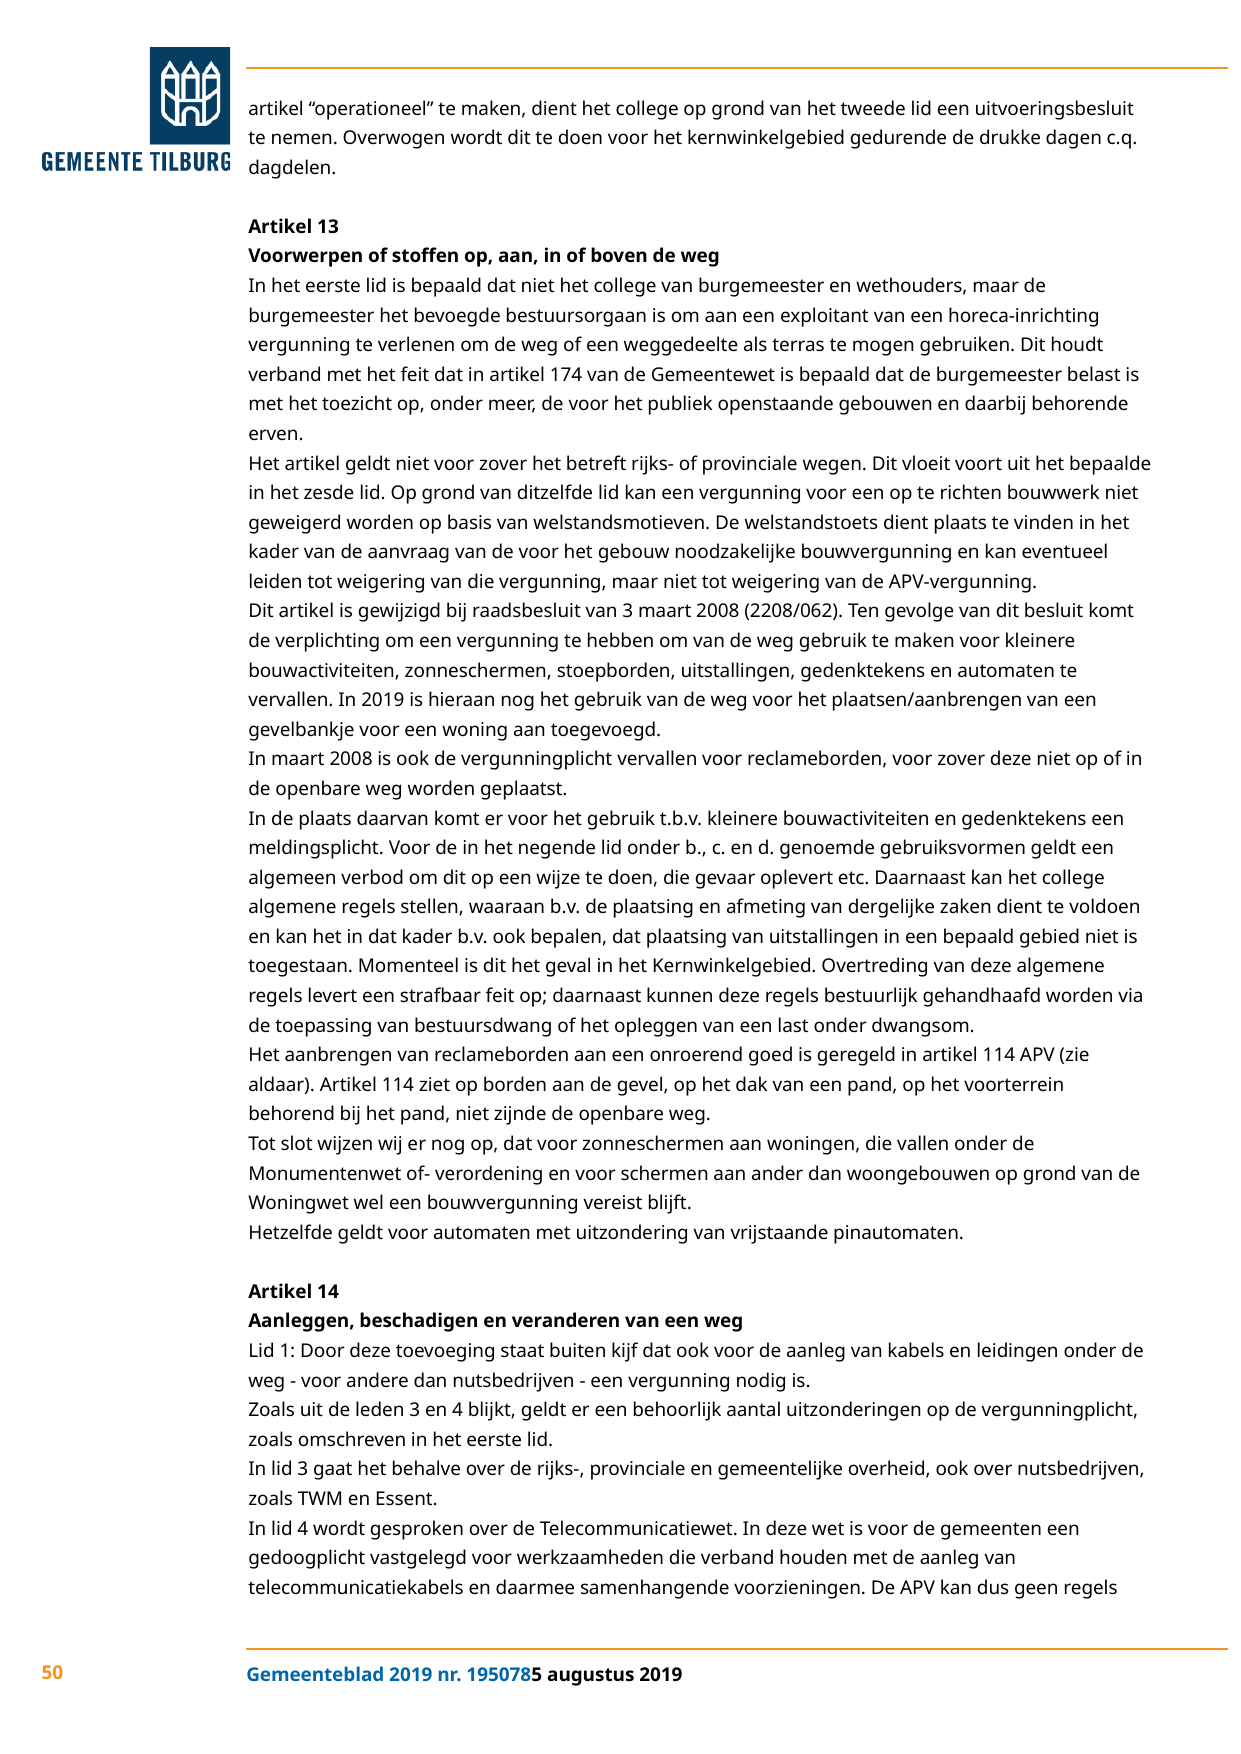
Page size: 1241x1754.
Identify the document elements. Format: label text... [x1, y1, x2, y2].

text Lid 1: Door deze toevoeging staat buiten kijf dat ook voor de aanleg van kabels en leidingen onder de weg - voor andere dan nutsbedrijven - een vergunning nodig is. [248, 1337, 1152, 1393]
text In lid 3 gaat het behalve over de rijks-, provinciale en gemeentelijke overheid, ook over nutsbedrijven, zoals TWM en Essent. [248, 1456, 1152, 1511]
text Zoals uit de leden 3 en 4 blijkt, geldt er een behoorlijk aantal uitzonderingen op de vergunningplicht, zoals omschreven in het eerste lid. [248, 1396, 1152, 1452]
text Hetzelfde geldt voor automaten met uitzondering van vrijstaande pinautomaten. [248, 1219, 1152, 1245]
text Het artikel geldt niet voor zover het betreft rijks- of provinciale wegen. Dit vloeit voort uit het bepaalde in het zesde lid. Op grond van ditzelfde lid kan een vergunning voor een op te richten bouwwerk niet geweigerd worden op basis van welstandsmotieven. De welstandstoets dient plaats te vinden in het kader van de aanvraag van de voor het gebouw noodzakelijke bouwvergunning en kan eventueel leiden tot weigering van die vergunning, maar niet tot weigering van de APV-vergunning. [248, 450, 1152, 594]
text Artikel 14 [248, 1278, 1152, 1304]
text Tot slot wijzen wij er nog op, dat voor zonneschermen aan woningen, die vallen onder de Monumentenwet of- verordening en voor schermen aan ander dan woongebouwen op grond van de Woningwet wel een bouwvergunning vereist blijft. [248, 1130, 1152, 1215]
text Voorwerpen of stoffen op, aan, in of boven de weg [248, 243, 1152, 268]
text Het aanbrengen van reclameborden aan een onroerend goed is geregeld in artikel 114 APV (zie aldaar). Artikel 114 ziet op borden aan de gevel, op het dak van een pand, op het voorterrein behorend bij het pand, niet zijnde de openbare weg. [248, 1041, 1152, 1126]
text artikel “operationeel” te maken, dient het college op grond van het tweede lid een uitvoeringsbesluit te nemen. Overwogen wordt dit te doen voor het kernwinkelgebied gedurende de drukke dagen c.q. dagdelen. [248, 95, 1152, 180]
text In het eerste lid is bepaald dat niet het college van burgemeester en wethouders, maar de burgemeester het bevoegde bestuursorgaan is om aan een exploitant van een horeca-inrichting vergunning te verlenen om de weg of een weggedeelte als terras te mogen gebruiken. Dit houdt verband met het feit dat in artikel 174 van de Gemeentewet is bepaald dat de burgemeester belast is met het toezicht op, onder meer, de voor het publiek openstaande gebouwen en daarbij behorende erven. [248, 272, 1152, 446]
text Aanleggen, beschadigen en veranderen van een weg [248, 1308, 1152, 1333]
text In lid 4 wordt gesproken over de Telecommunicatiewet. In deze wet is voor de gemeenten een gedoogplicht vastgelegd voor werkzaamheden die verband houden met de aanleg van telecommunicatiekabels en daarmee samenhangende voorzieningen. De APV kan dus geen regels [248, 1515, 1152, 1600]
text In maart 2008 is ook de vergunningplicht vervallen voor reclameborden, voor zover deze niet op of in de openbare weg worden geplaatst. [248, 746, 1152, 801]
text Dit artikel is gewijzigd bij raadsbesluit van 3 maart 2008 (2208/062). Ten gevolge van dit besluit komt de verplichting om een vergunning te hebben om van de weg gebruik te maken voor kleinere bouwactiviteiten, zonneschermen, stoepborden, uitstallingen, gedenktekens en automaten te vervallen. In 2019 is hieraan nog het gebruik van de weg voor het plaatsen/aanbrengen van een gevelbankje voor een woning aan toegevoegd. [248, 598, 1152, 742]
text Artikel 13 [248, 213, 1152, 239]
picture [41, 47, 231, 172]
text In de plaats daarvan komt er voor het gebruik t.b.v. kleinere bouwactiviteiten en gedenktekens een meldingsplicht. Voor de in het negende lid onder b., c. en d. genoemde gebruiksvormen geldt een algemeen verbod om dit op een wijze te doen, die gevaar oplevert etc. Daarnaast kan het college algemene regels stellen, waaraan b.v. de plaatsing en afmeting van dergelijke zaken dient te voldoen en kan het in dat kader b.v. ook bepalen, dat plaatsing van uitstallingen in een bepaald gebied niet is toegestaan. Momenteel is dit het geval in het Kernwinkelgebied. Overtreding van deze algemene regels levert een strafbaar feit op; daarnaast kunnen deze regels bestuurlijk gehandhaafd worden via de toepassing van bestuursdwang of het opleggen van een last onder dwangsom. [248, 805, 1152, 1038]
